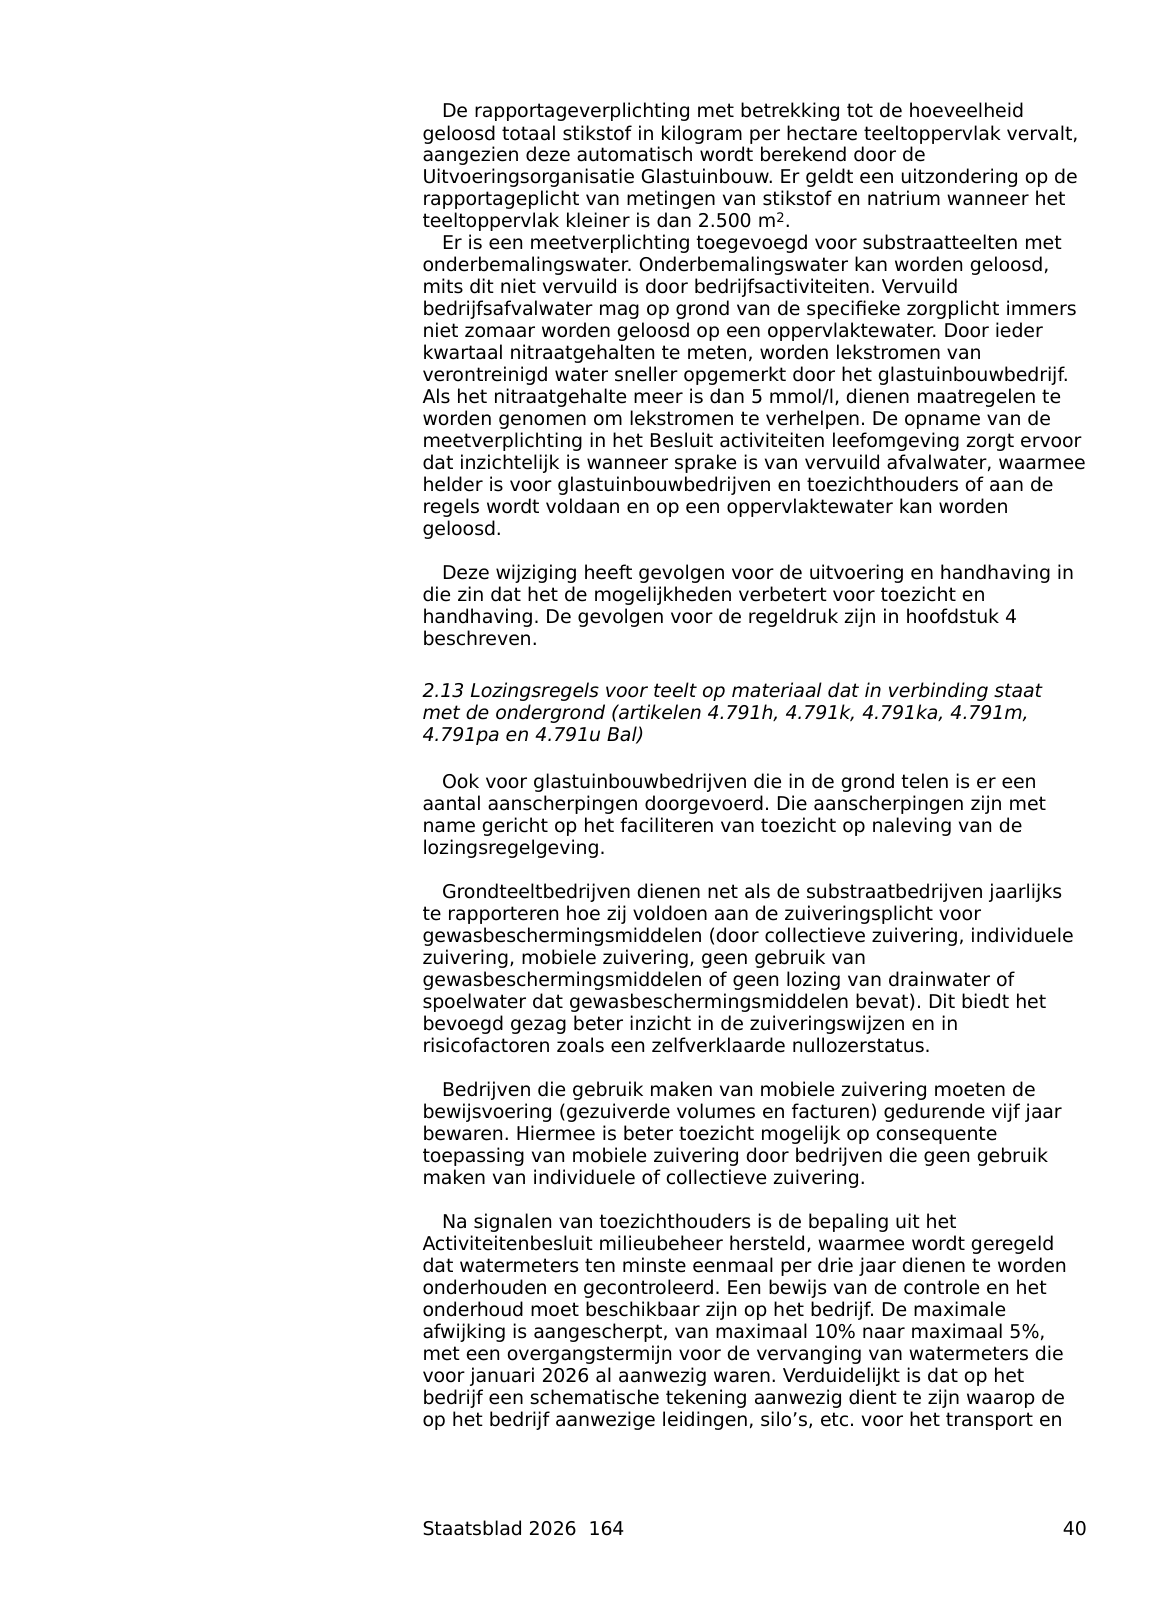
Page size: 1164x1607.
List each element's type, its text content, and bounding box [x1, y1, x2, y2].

text De rapportageverplichting met betrekking tot de hoeveelheid geloosd totaal stikstof in kilogram per hectare teeltoppervlak vervalt, aangezien deze automatisch wordt berekend door de Uitvoeringsorganisatie Glastuinbouw. Er geldt een uitzondering op de rapportageplicht van metingen van stikstof en natrium wanneer het teeltoppervlak kleiner is dan 2.500 m2. [422, 100, 1087, 232]
text Er is een meetverplichting toegevoegd voor substraatteelten met onderbemalingswater. Onderbemalingswater kan worden geloosd, mits dit niet vervuild is door bedrijfsactiviteiten. Vervuild bedrijfsafvalwater mag op grond van de specifieke zorgplicht immers niet zomaar worden geloosd op een oppervlaktewater. Door ieder kwartaal nitraatgehalten te meten, worden lekstromen van verontreinigd water sneller opgemerkt door het glastuinbouwbedrijf. Als het nitraatgehalte meer is dan 5 mmol/l, dienen maatregelen te worden genomen om lekstromen te verhelpen. De opname van de meetverplichting in het Besluit activiteiten leefomgeving zorgt ervoor dat inzichtelijk is wanneer sprake is van vervuild afvalwater, waarmee helder is voor glastuinbouwbedrijven en toezichthouders of aan de regels wordt voldaan en op een oppervlaktewater kan worden geloosd. [422, 232, 1087, 540]
text Na signalen van toezichthouders is de bepaling uit het Activiteitenbesluit milieubeheer hersteld, waarmee wordt geregeld dat watermeters ten minste eenmaal per drie jaar dienen te worden onderhouden en gecontroleerd. Een bewijs van de controle en het onderhoud moet beschikbaar zijn op het bedrijf. De maximale afwijking is aangescherpt, van maximaal 10% naar maximaal 5%, met een overgangstermijn voor de vervanging van watermeters die voor januari 2026 al aanwezig waren. Verduidelijkt is dat op het bedrijf een schematische tekening aanwezig dient te zijn waarop de op het bedrijf aanwezige leidingen, silo’s, etc. voor het transport en [422, 1211, 1087, 1431]
text Ook voor glastuinbouwbedrijven die in de grond telen is er een aantal aanscherpingen doorgevoerd. Die aanscherpingen zijn met name gericht op het faciliteren van toezicht op naleving van de lozingsregelgeving. [422, 771, 1087, 859]
subtitle 2.13 Lozingsregels voor teelt op materiaal dat in verbinding staat met de ondergrond (artikelen 4.791h, 4.791k, 4.791ka, 4.791m, 4.791pa en 4.791u Bal) [422, 680, 1087, 746]
text Bedrijven die gebruik maken van mobiele zuivering moeten de bewijsvoering (gezuiverde volumes en facturen) gedurende vijf jaar bewaren. Hiermee is beter toezicht mogelijk op consequente toepassing van mobiele zuivering door bedrijven die geen gebruik maken van individuele of collectieve zuivering. [422, 1079, 1087, 1189]
text Deze wijziging heeft gevolgen voor de uitvoering en handhaving in die zin dat het de mogelijkheden verbetert voor toezicht en handhaving. De gevolgen voor de regeldruk zijn in hoofdstuk 4 beschreven. [422, 562, 1087, 650]
text Grondteeltbedrijven dienen net als de substraatbedrijven jaarlijks te rapporteren hoe zij voldoen aan de zuiveringsplicht voor gewasbeschermingsmiddelen (door collectieve zuivering, individuele zuivering, mobiele zuivering, geen gebruik van gewasbeschermingsmiddelen of geen lozing van drainwater of spoelwater dat gewasbeschermingsmiddelen bevat). Dit biedt het bevoegd gezag beter inzicht in de zuiveringswijzen en in risicofactoren zoals een zelfverklaarde nullozerstatus. [422, 881, 1087, 1057]
